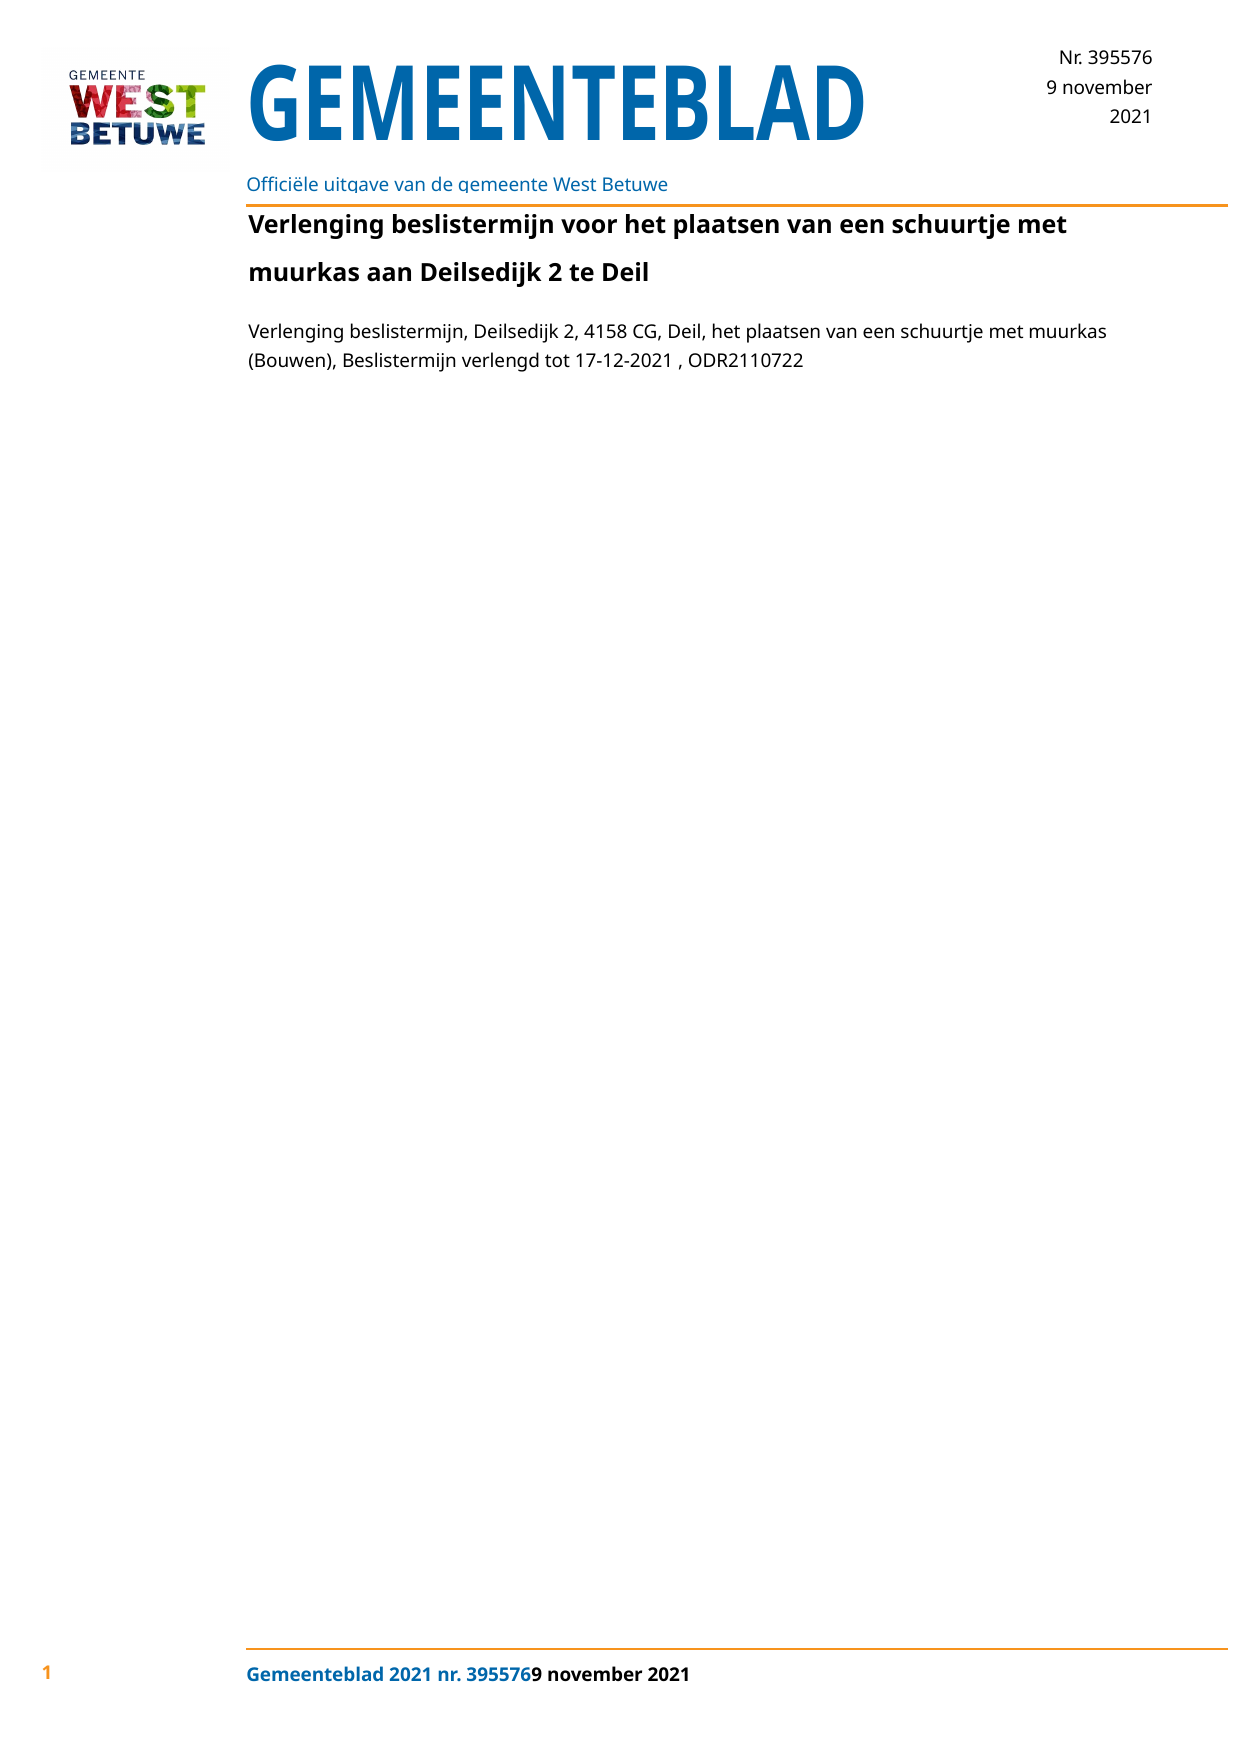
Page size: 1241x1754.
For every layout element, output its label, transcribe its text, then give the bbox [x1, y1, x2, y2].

text Verlenging beslistermijn, Deilsedijk 2, 4158 CG, Deil, het plaatsen van een schuurtje met muurkas (Bouwen), Beslistermijn verlengd tot 17-12-2021 , ODR2110722 [248, 318, 1152, 373]
text Verlenging beslistermijn voor het plaatsen van een schuurtje met muurkas aan Deilsedijk 2 te Deil [248, 207, 1152, 288]
picture [41, 47, 231, 172]
